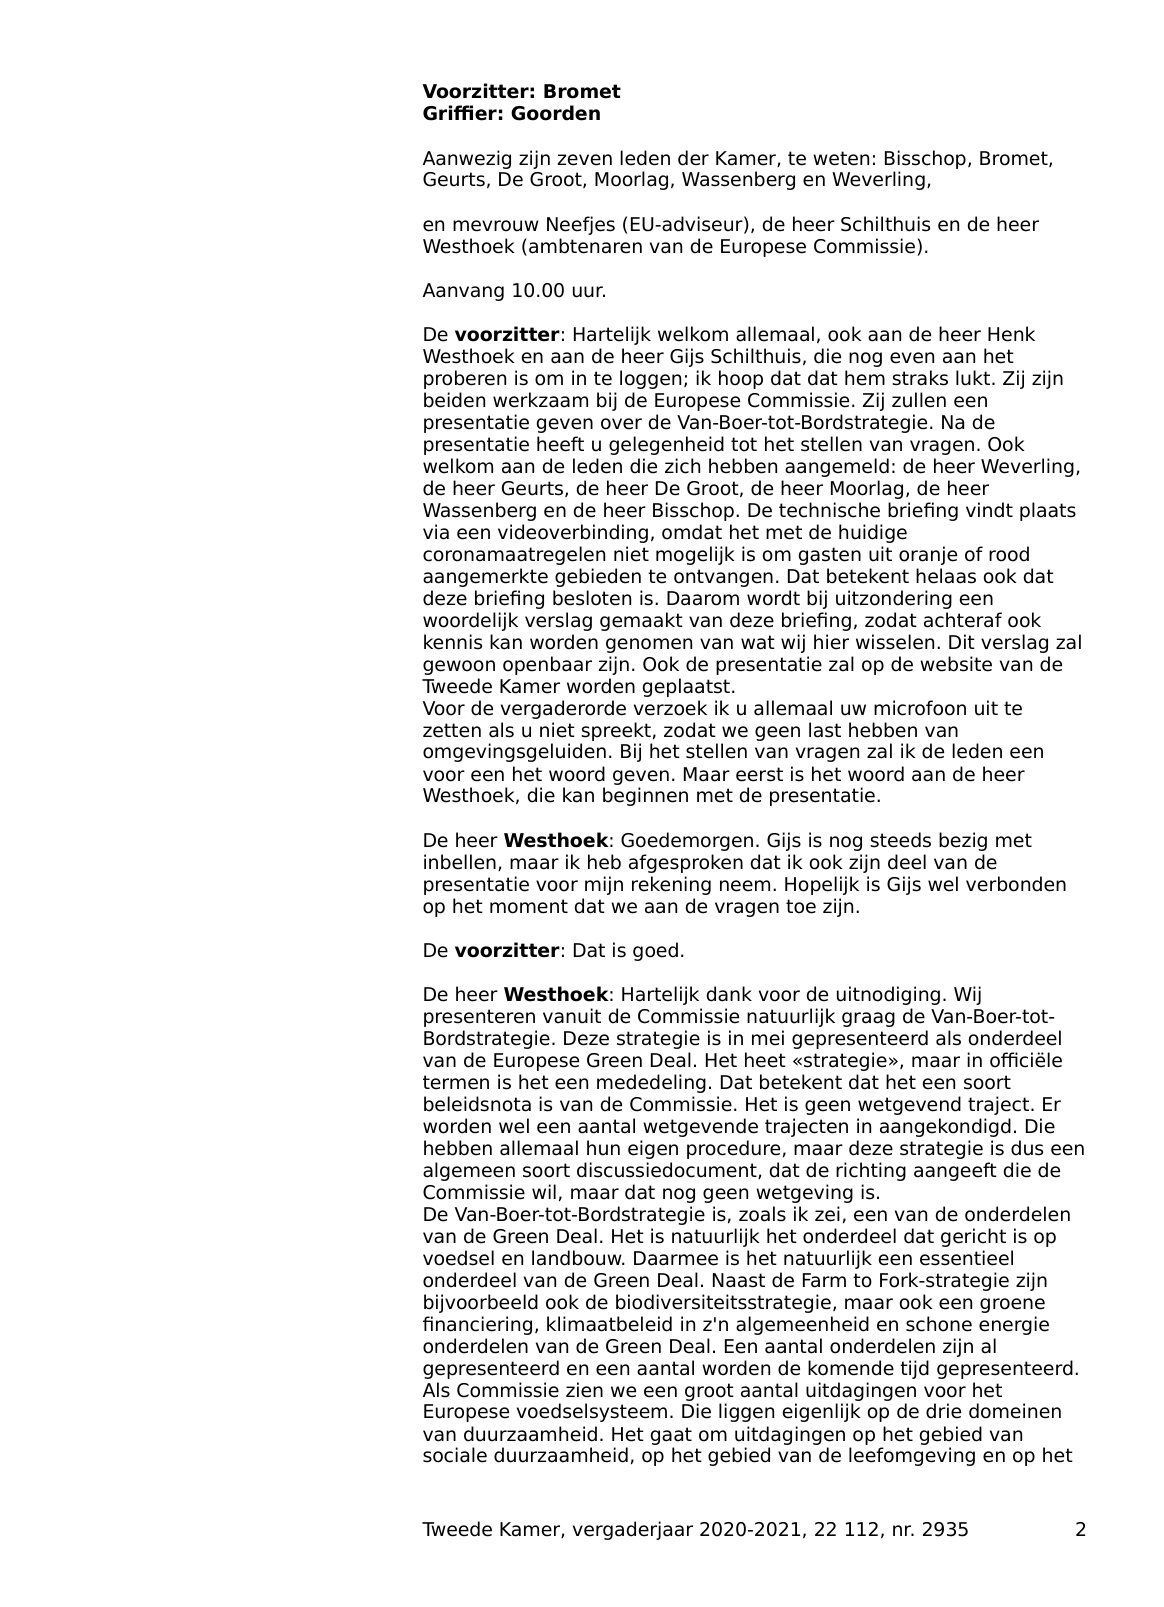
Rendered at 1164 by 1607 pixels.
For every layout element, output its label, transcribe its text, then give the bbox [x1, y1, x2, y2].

text Aanwezig zijn zeven leden der Kamer, te weten: Bisschop, Bromet, Geurts, De Groot, Moorlag, Wassenberg en Weverling, [422, 147, 1087, 191]
text Voorzitter: Bromet [422, 81, 1087, 103]
text Aanvang 10.00 uur. [422, 280, 1087, 302]
text Voor de vergaderorde verzoek ik u allemaal uw microfoon uit te zetten als u niet spreekt, zodat we geen last hebben van omgevingsgeluiden. Bij het stellen van vragen zal ik de leden een voor een het woord geven. Maar eerst is het woord aan de heer Westhoek, die kan beginnen met de presentatie. [422, 697, 1087, 807]
text De voorzitter: Dat is goed. [422, 940, 1087, 962]
text De Van-Boer-tot-Bordstrategie is, zoals ik zei, een van de onderdelen van de Green Deal. Het is natuurlijk het onderdeel dat gericht is op voedsel en landbouw. Daarmee is het natuurlijk een essentieel onderdeel van de Green Deal. Naast de Farm to Fork-strategie zijn bijvoorbeeld ook de biodiversiteitsstrategie, maar ook een groene financiering, klimaatbeleid in z'n algemeenheid en schone energie onderdelen van de Green Deal. Een aantal onderdelen zijn al gepresenteerd en een aantal worden de komende tijd gepresenteerd. [422, 1204, 1087, 1379]
text Als Commissie zien we een groot aantal uitdagingen voor het Europese voedselsysteem. Die liggen eigenlijk op de drie domeinen van duurzaamheid. Het gaat om uitdagingen op het gebied van sociale duurzaamheid, op het gebied van de leefomgeving en op het [422, 1379, 1087, 1467]
text De heer Westhoek: Goedemorgen. Gijs is nog steeds bezig met inbellen, maar ik heb afgesproken dat ik ook zijn deel van de presentatie voor mijn rekening neem. Hopelijk is Gijs wel verbonden op het moment dat we aan de vragen toe zijn. [422, 829, 1087, 917]
text Griffier: Goorden [422, 103, 1087, 125]
text en mevrouw Neefjes (EU-adviseur), de heer Schilthuis en de heer Westhoek (ambtenaren van de Europese Commissie). [422, 213, 1087, 257]
text De heer Westhoek: Hartelijk dank voor de uitnodiging. Wij presenteren vanuit de Commissie natuurlijk graag de Van-Boer-tot-Bordstrategie. Deze strategie is in mei gepresenteerd als onderdeel van de Europese Green Deal. Het heet «strategie», maar in officiële termen is het een mededeling. Dat betekent dat het een soort beleidsnota is van de Commissie. Het is geen wetgevend traject. Er worden wel een aantal wetgevende trajecten in aangekondigd. Die hebben allemaal hun eigen procedure, maar deze strategie is dus een algemeen soort discussiedocument, dat de richting aangeeft die de Commissie wil, maar dat nog geen wetgeving is. [422, 984, 1087, 1204]
text De voorzitter: Hartelijk welkom allemaal, ook aan de heer Henk Westhoek en aan de heer Gijs Schilthuis, die nog even aan het proberen is om in te loggen; ik hoop dat dat hem straks lukt. Zij zijn beiden werkzaam bij de Europese Commissie. Zij zullen een presentatie geven over de Van-Boer-tot-Bordstrategie. Na de presentatie heeft u gelegenheid tot het stellen van vragen. Ook welkom aan de leden die zich hebben aangemeld: de heer Weverling, de heer Geurts, de heer De Groot, de heer Moorlag, de heer Wassenberg en de heer Bisschop. De technische briefing vindt plaats via een videoverbinding, omdat het met de huidige coronamaatregelen niet mogelijk is om gasten uit oranje of rood aangemerkte gebieden te ontvangen. Dat betekent helaas ook dat deze briefing besloten is. Daarom wordt bij uitzondering een woordelijk verslag gemaakt van deze briefing, zodat achteraf ook kennis kan worden genomen van wat wij hier wisselen. Dit verslag zal gewoon openbaar zijn. Ook de presentatie zal op de website van de Tweede Kamer worden geplaatst. [422, 324, 1087, 697]
